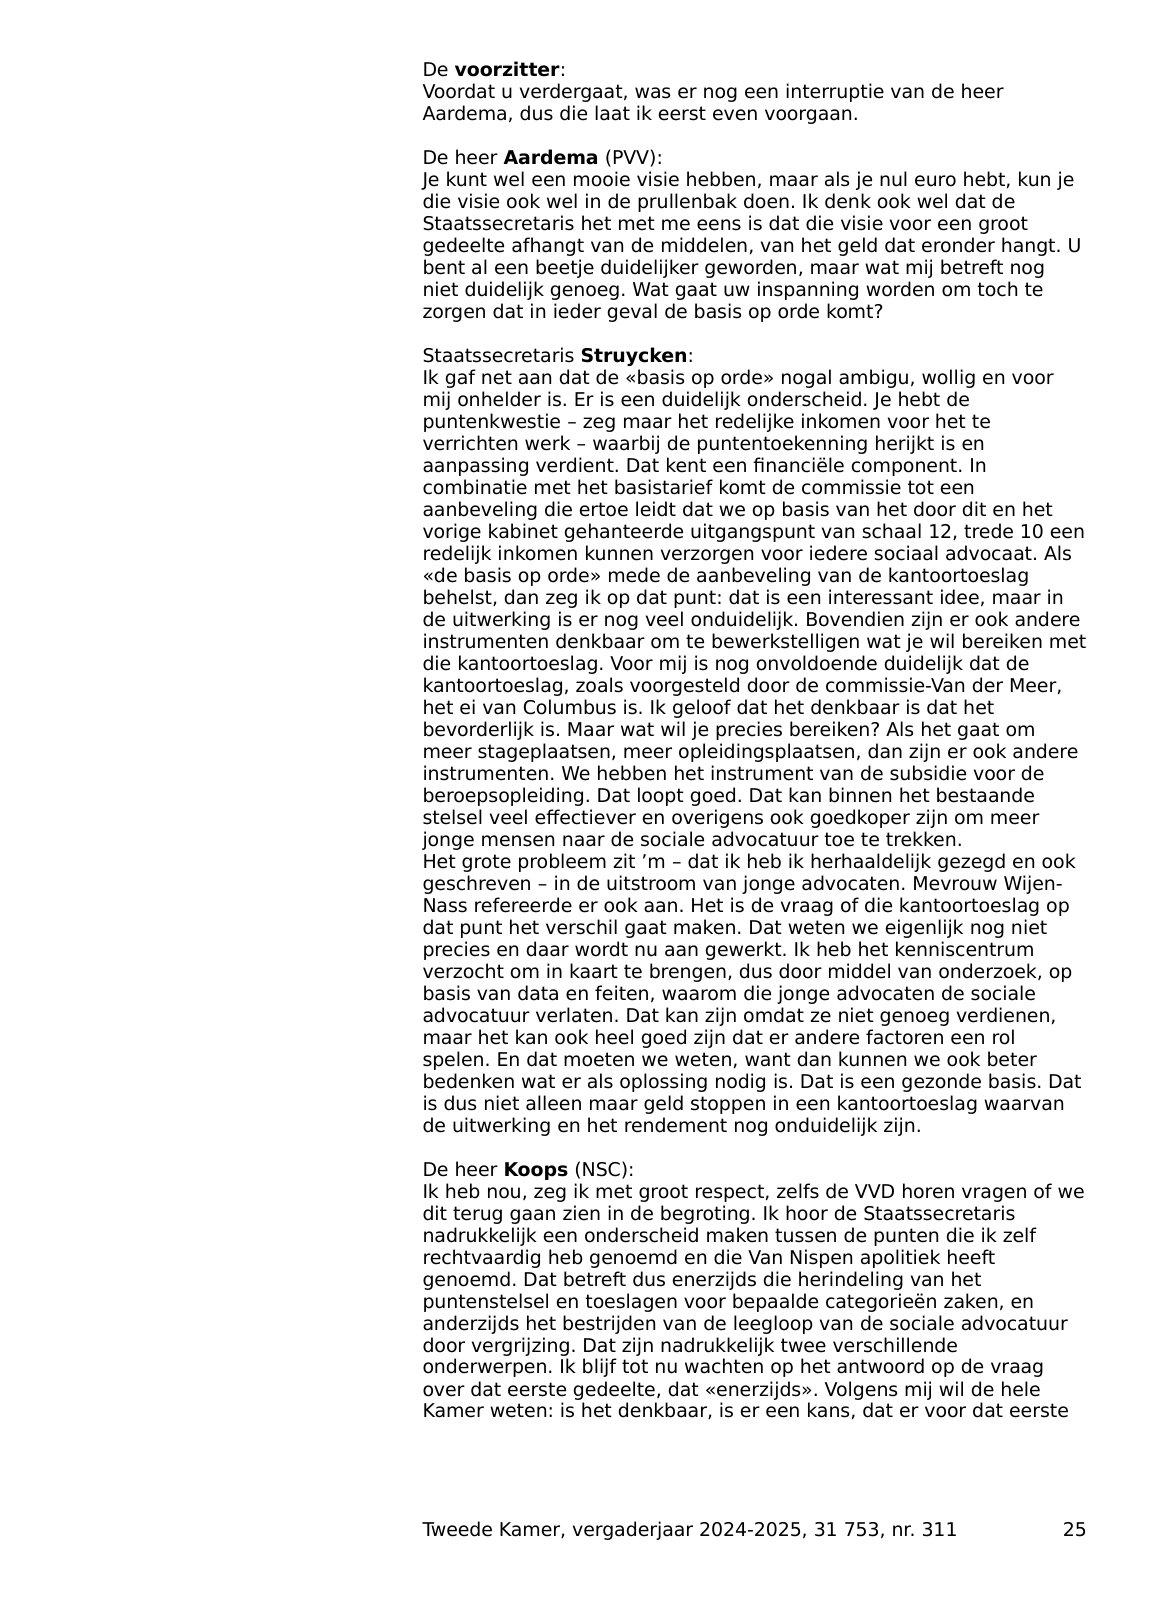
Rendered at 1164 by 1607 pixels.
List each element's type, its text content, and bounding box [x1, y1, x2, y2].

text De heer Koops (NSC): [422, 1159, 1087, 1181]
text Het grote probleem zit ’m – dat ik heb ik herhaaldelijk gezegd en ook geschreven – in de uitstroom van jonge advocaten. Mevrouw Wijen-Nass refereerde er ook aan. Het is de vraag of die kantoortoeslag op dat punt het verschil gaat maken. Dat weten we eigenlijk nog niet precies en daar wordt nu aan gewerkt. Ik heb het kenniscentrum verzocht om in kaart te brengen, dus door middel van onderzoek, op basis van data en feiten, waarom die jonge advocaten de sociale advocatuur verlaten. Dat kan zijn omdat ze niet genoeg verdienen, maar het kan ook heel goed zijn dat er andere factoren een rol spelen. En dat moeten we weten, want dan kunnen we ook beter bedenken wat er als oplossing nodig is. Dat is een gezonde basis. Dat is dus niet alleen maar geld stoppen in een kantoortoeslag waarvan de uitwerking en het rendement nog onduidelijk zijn. [422, 851, 1087, 1136]
text Ik heb nou, zeg ik met groot respect, zelfs de VVD horen vragen of we dit terug gaan zien in de begroting. Ik hoor de Staatssecretaris nadrukkelijk een onderscheid maken tussen de punten die ik zelf rechtvaardig heb genoemd en die Van Nispen apolitiek heeft genoemd. Dat betreft dus enerzijds die herindeling van het puntenstelsel en toeslagen voor bepaalde categorieën zaken, en anderzijds het bestrijden van de leegloop van de sociale advocatuur door vergrijzing. Dat zijn nadrukkelijk twee verschillende onderwerpen. Ik blijf tot nu wachten op het antwoord op de vraag over dat eerste gedeelte, dat «enerzijds». Volgens mij wil de hele Kamer weten: is het denkbaar, is er een kans, dat er voor dat eerste [422, 1181, 1087, 1422]
text De voorzitter: [422, 59, 1087, 81]
text Ik gaf net aan dat de «basis op orde» nogal ambigu, wollig en voor mij onhelder is. Er is een duidelijk onderscheid. Je hebt de puntenkwestie – zeg maar het redelijke inkomen voor het te verrichten werk – waarbij de puntentoekenning herijkt is en aanpassing verdient. Dat kent een financiële component. In combinatie met het basistarief komt de commissie tot een aanbeveling die ertoe leidt dat we op basis van het door dit en het vorige kabinet gehanteerde uitgangspunt van schaal 12, trede 10 een redelijk inkomen kunnen verzorgen voor iedere sociaal advocaat. Als «de basis op orde» mede de aanbeveling van de kantoortoeslag behelst, dan zeg ik op dat punt: dat is een interessant idee, maar in de uitwerking is er nog veel onduidelijk. Bovendien zijn er ook andere instrumenten denkbaar om te bewerkstelligen wat je wil bereiken met die kantoortoeslag. Voor mij is nog onvoldoende duidelijk dat de kantoortoeslag, zoals voorgesteld door de commissie-Van der Meer, het ei van Columbus is. Ik geloof dat het denkbaar is dat het bevorderlijk is. Maar wat wil je precies bereiken? Als het gaat om meer stageplaatsen, meer opleidingsplaatsen, dan zijn er ook andere instrumenten. We hebben het instrument van de subsidie voor de beroepsopleiding. Dat loopt goed. Dat kan binnen het bestaande stelsel veel effectiever en overigens ook goedkoper zijn om meer jonge mensen naar de sociale advocatuur toe te trekken. [422, 367, 1087, 851]
text De heer Aardema (PVV): [422, 147, 1087, 169]
text Voordat u verdergaat, was er nog een interruptie van de heer Aardema, dus die laat ik eerst even voorgaan. [422, 81, 1087, 125]
text Je kunt wel een mooie visie hebben, maar als je nul euro hebt, kun je die visie ook wel in de prullenbak doen. Ik denk ook wel dat de Staatssecretaris het met me eens is dat die visie voor een groot gedeelte afhangt van de middelen, van het geld dat eronder hangt. U bent al een beetje duidelijker geworden, maar wat mij betreft nog niet duidelijk genoeg. Wat gaat uw inspanning worden om toch te zorgen dat in ieder geval de basis op orde komt? [422, 169, 1087, 323]
text Staatssecretaris Struycken: [422, 345, 1087, 367]
